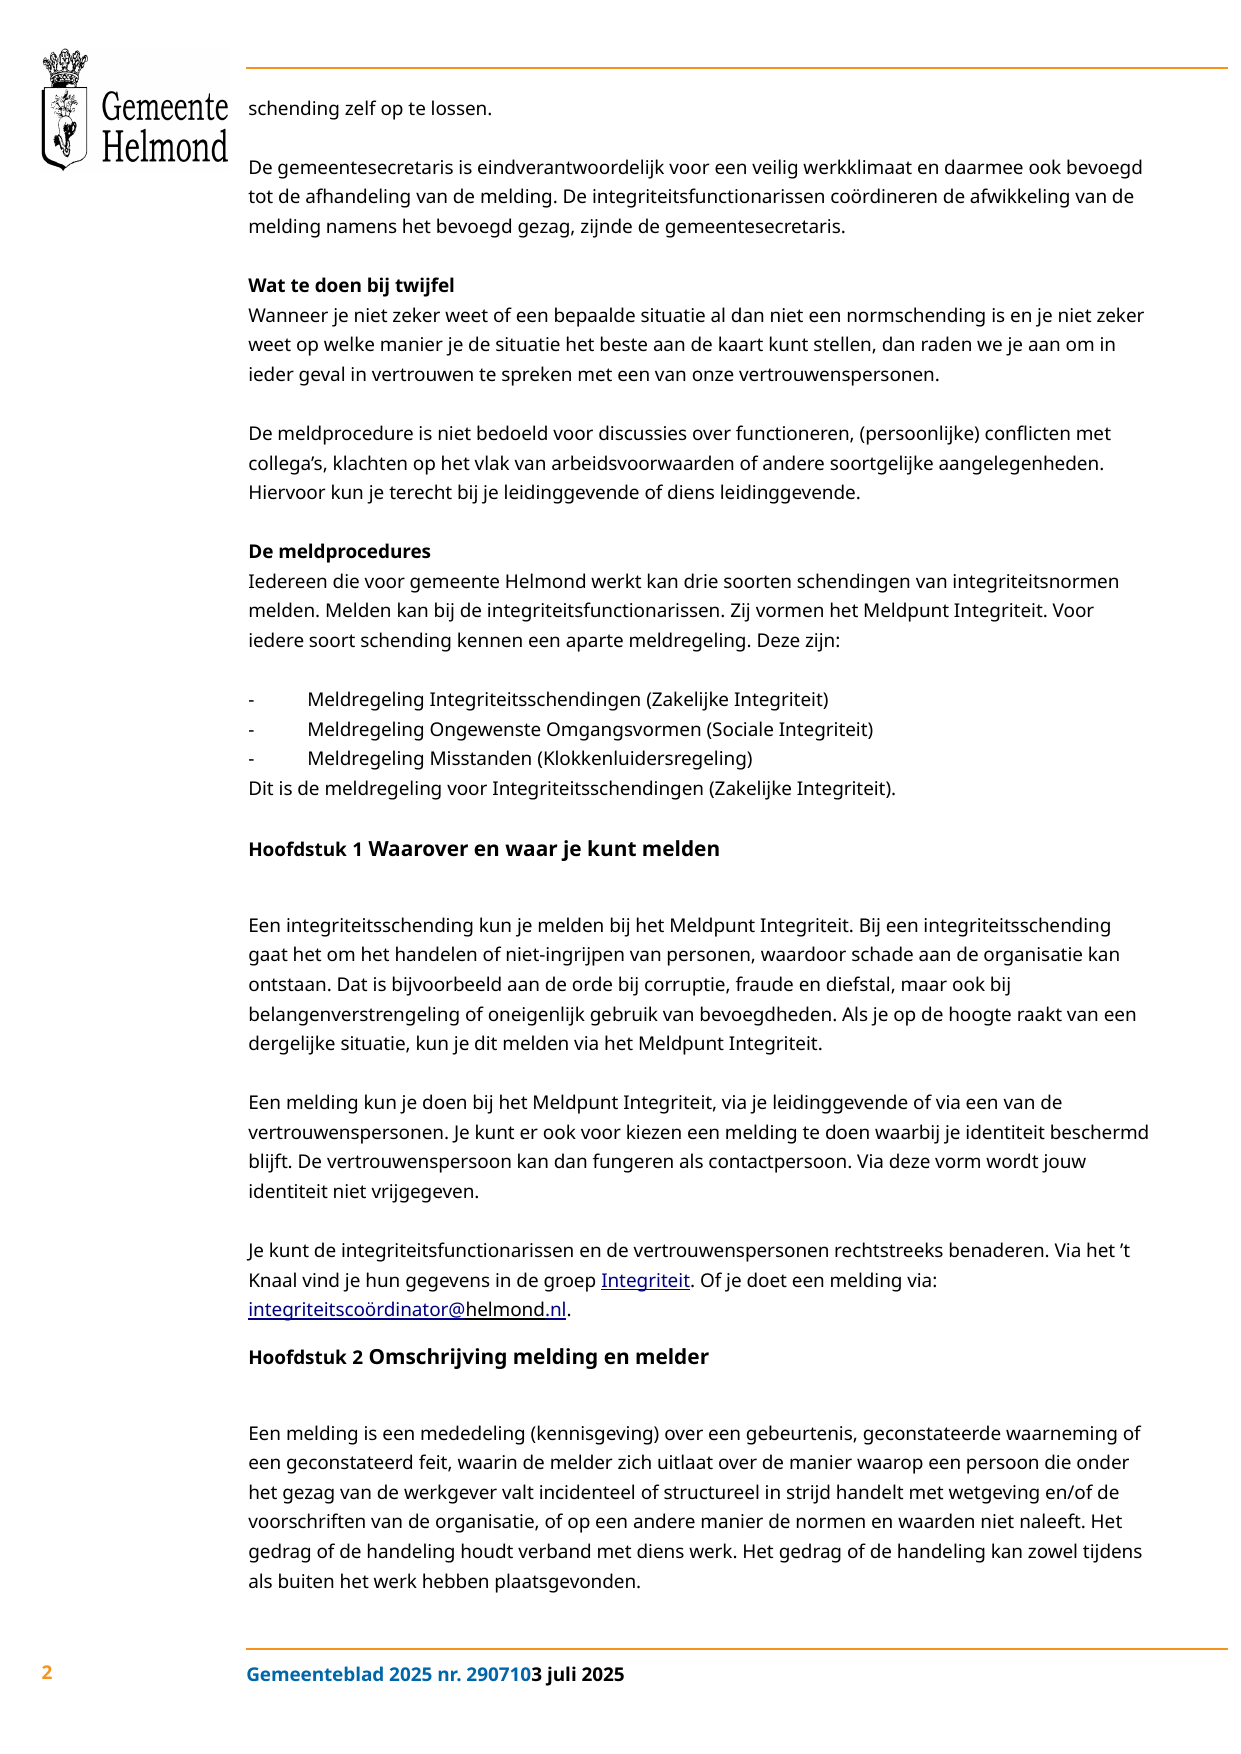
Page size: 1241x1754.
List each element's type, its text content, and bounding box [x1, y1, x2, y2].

text De meldprocedures [248, 538, 1152, 564]
text De gemeentesecretaris is eindverantwoordelijk voor een veilig werkklimaat en daarmee ook bevoegd tot de afhandeling van de melding. De integriteitsfunctionarissen coördineren de afwikkeling van de melding namens het bevoegd gezag, zijnde de gemeentesecretaris. [248, 154, 1152, 239]
text integriteitscoördinator@helmond.nl. [248, 1297, 1152, 1322]
text Een integriteitsschending kun je melden bij het Meldpunt Integriteit. Bij een integriteitsschending gaat het om het handelen of niet-ingrijpen van personen, waardoor schade aan de organisatie kan ontstaan. Dat is bijvoorbeeld aan de orde bij corruptie, fraude en diefstal, maar ook bij belangenverstrengeling of oneigenlijk gebruik van bevoegdheden. Als je op de hoogte raakt van een dergelijke situatie, kun je dit melden via het Meldpunt Integriteit. [248, 912, 1152, 1056]
text Hoofdstuk 1 Waarover en waar je kunt melden [248, 834, 1152, 863]
text Een melding is een mededeling (kennisgeving) over een gebeurtenis, geconstateerde waarneming of een geconstateerd feit, waarin de melder zich uitlaat over de manier waarop een persoon die onder het gezag van de werkgever valt incidenteel of structureel in strijd handelt met wetgeving en/of de voorschriften van de organisatie, of op een andere manier de normen en waarden niet naleeft. Het gedrag of de handeling houdt verband met diens werk. Het gedrag of de handeling kan zowel tijdens als buiten het werk hebben plaatsgevonden. [248, 1420, 1152, 1594]
text Iedereen die voor gemeente Helmond werkt kan drie soorten schendingen van integriteitsnormen melden. Melden kan bij de integriteitsfunctionarissen. Zij vormen het Meldpunt Integriteit. Voor iedere soort schending kennen een aparte meldregeling. Deze zijn: [248, 568, 1152, 653]
text De meldprocedure is niet bedoeld voor discussies over functioneren, (persoonlijke) conflicten met collega’s, klachten op het vlak van arbeidsvoorwaarden of andere soortgelijke aangelegenheden. Hiervoor kun je terecht bij je leidinggevende of diens leidinggevende. [248, 420, 1152, 505]
text schending zelf op te lossen. [248, 95, 1152, 121]
list Meldregeling Ongewenste Omgangsvormen (Sociale Integriteit) [248, 716, 1152, 742]
picture [41, 47, 231, 172]
text Hoofdstuk 2 Omschrijving melding en melder [248, 1342, 1152, 1371]
text Dit is de meldregeling voor Integriteitsschendingen (Zakelijke Integriteit). [248, 775, 1152, 801]
text Wanneer je niet zeker weet of een bepaalde situatie al dan niet een normschending is en je niet zeker weet op welke manier je de situatie het beste aan de kaart kunt stellen, dan raden we je aan om in ieder geval in vertrouwen te spreken met een van onze vertrouwenspersonen. [248, 302, 1152, 387]
text Een melding kun je doen bij het Meldpunt Integriteit, via je leidinggevende of via een van de vertrouwenspersonen. Je kunt er ook voor kiezen een melding te doen waarbij je identiteit beschermd blijft. De vertrouwenspersoon kan dan fungeren als contactpersoon. Via deze vorm wordt jouw identiteit niet vrijgegeven. [248, 1089, 1152, 1204]
text Wat te doen bij twijfel [248, 272, 1152, 298]
list Meldregeling Integriteitsschendingen (Zakelijke Integriteit) [248, 686, 1152, 712]
text Je kunt de integriteitsfunctionarissen en de vertrouwenspersonen rechtstreeks benaderen. Via het ’t Knaal vind je hun gegevens in de groep Integriteit. Of je doet een melding via: [248, 1237, 1152, 1293]
list Meldregeling Misstanden (Klokkenluidersregeling) [248, 746, 1152, 771]
